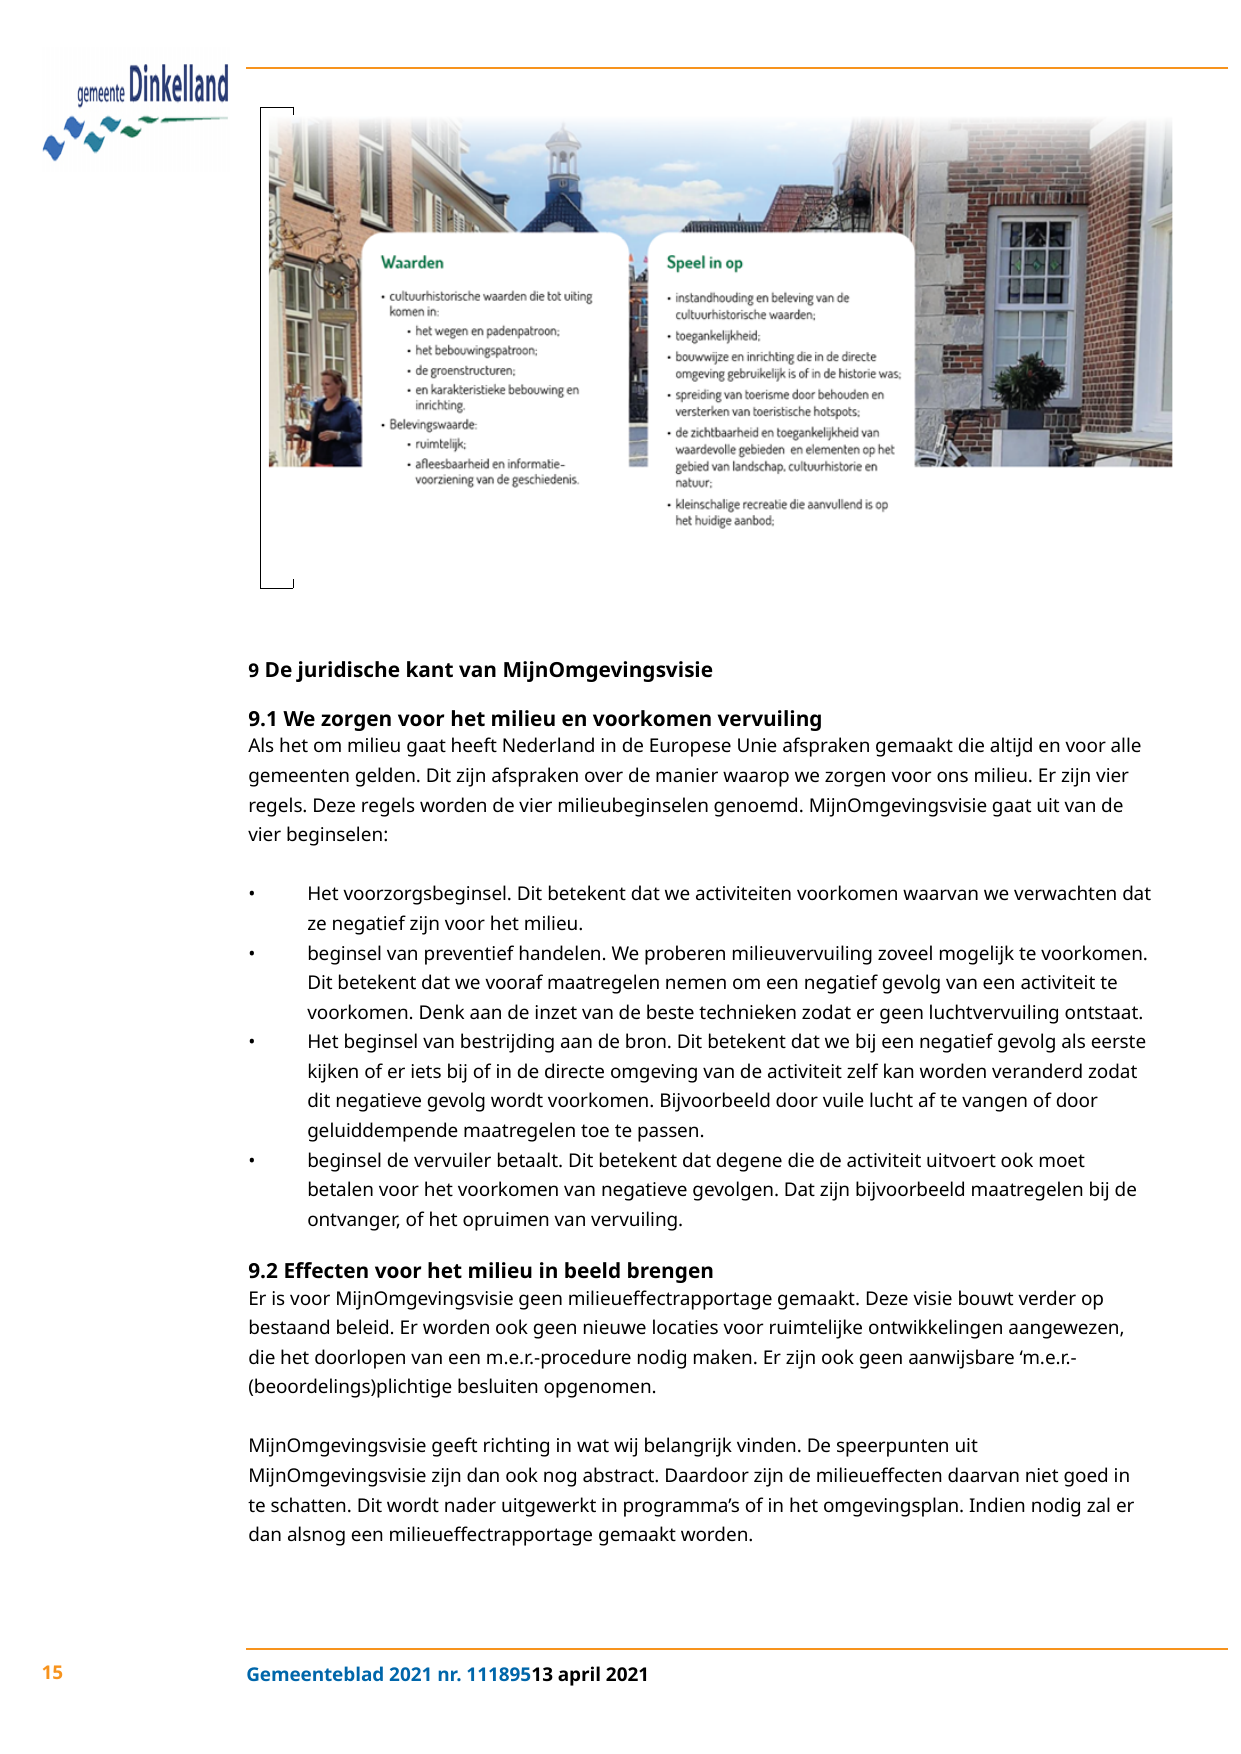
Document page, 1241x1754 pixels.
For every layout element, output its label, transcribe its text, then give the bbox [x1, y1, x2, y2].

list beginsel van preventief handelen. We proberen milieuvervuiling zoveel mogelijk te voorkomen. Dit betekent dat we vooraf maatregelen nemen om een negatief gevolg van een activiteit te voorkomen. Denk aan de inzet van de beste technieken zodat er geen luchtvervuiling ontstaat. [248, 940, 1152, 1024]
text MijnOmgevingsvisie geeft richting in wat wij belangrijk vinden. De speerpunten uit MijnOmgevingsvisie zijn dan ook nog abstract. Daardoor zijn de milieueffecten daarvan niet goed in te schatten. Dit wordt nader uitgewerkt in programma’s of in het omgevingsplan. Indien nodig zal er dan alsnog een milieueffectrapportage gemaakt worden. [248, 1433, 1152, 1547]
text 9.1 We zorgen voor het milieu en voorkomen vervuiling [248, 704, 1152, 733]
list Het voorzorgsbeginsel. Dit betekent dat we activiteiten voorkomen waarvan we verwachten dat ze negatief zijn voor het milieu. [248, 881, 1152, 936]
text Er is voor MijnOmgevingsvisie geen milieueffectrapportage gemaakt. Deze visie bouwt verder op bestaand beleid. Er worden ook geen nieuwe locaties voor ruimtelijke ontwikkelingen aangewezen, die het doorlopen van een m.e.r.-procedure nodig maken. Er zijn ook geen aanwijsbare ‘m.e.r.-(beoordelings)plichtige besluiten opgenomen. [248, 1285, 1152, 1399]
list beginsel de vervuiler betaalt. Dit betekent dat degene die de activiteit uitvoert ook moet betalen voor het voorkomen van negatieve gevolgen. Dat zijn bijvoorbeeld maatregelen bij de ontvanger, of het opruimen van vervuiling. [248, 1147, 1152, 1232]
picture [268, 115, 1173, 579]
text 9.2 Effecten voor het milieu in beeld brengen [248, 1256, 1152, 1285]
list Het beginsel van bestrijding aan de bron. Dit betekent dat we bij een negatief gevolg als eerste kijken of er iets bij of in de directe omgeving van de activiteit zelf kan worden veranderd zodat dit negatieve gevolg wordt voorkomen. Bijvoorbeeld door vuile lucht af te vangen of door geluiddempende maatregelen toe te passen. [248, 1028, 1152, 1143]
picture [41, 47, 231, 172]
text Als het om milieu gaat heeft Nederland in de Europese Unie afspraken gemaakt die altijd en voor alle gemeenten gelden. Dit zijn afspraken over de manier waarop we zorgen voor ons milieu. Er zijn vier regels. Deze regels worden de vier milieubeginselen genoemd. MijnOmgevingsvisie gaat uit van de vier beginselen: [248, 733, 1152, 847]
text 9 De juridische kant van MijnOmgevingsvisie [248, 655, 1152, 683]
